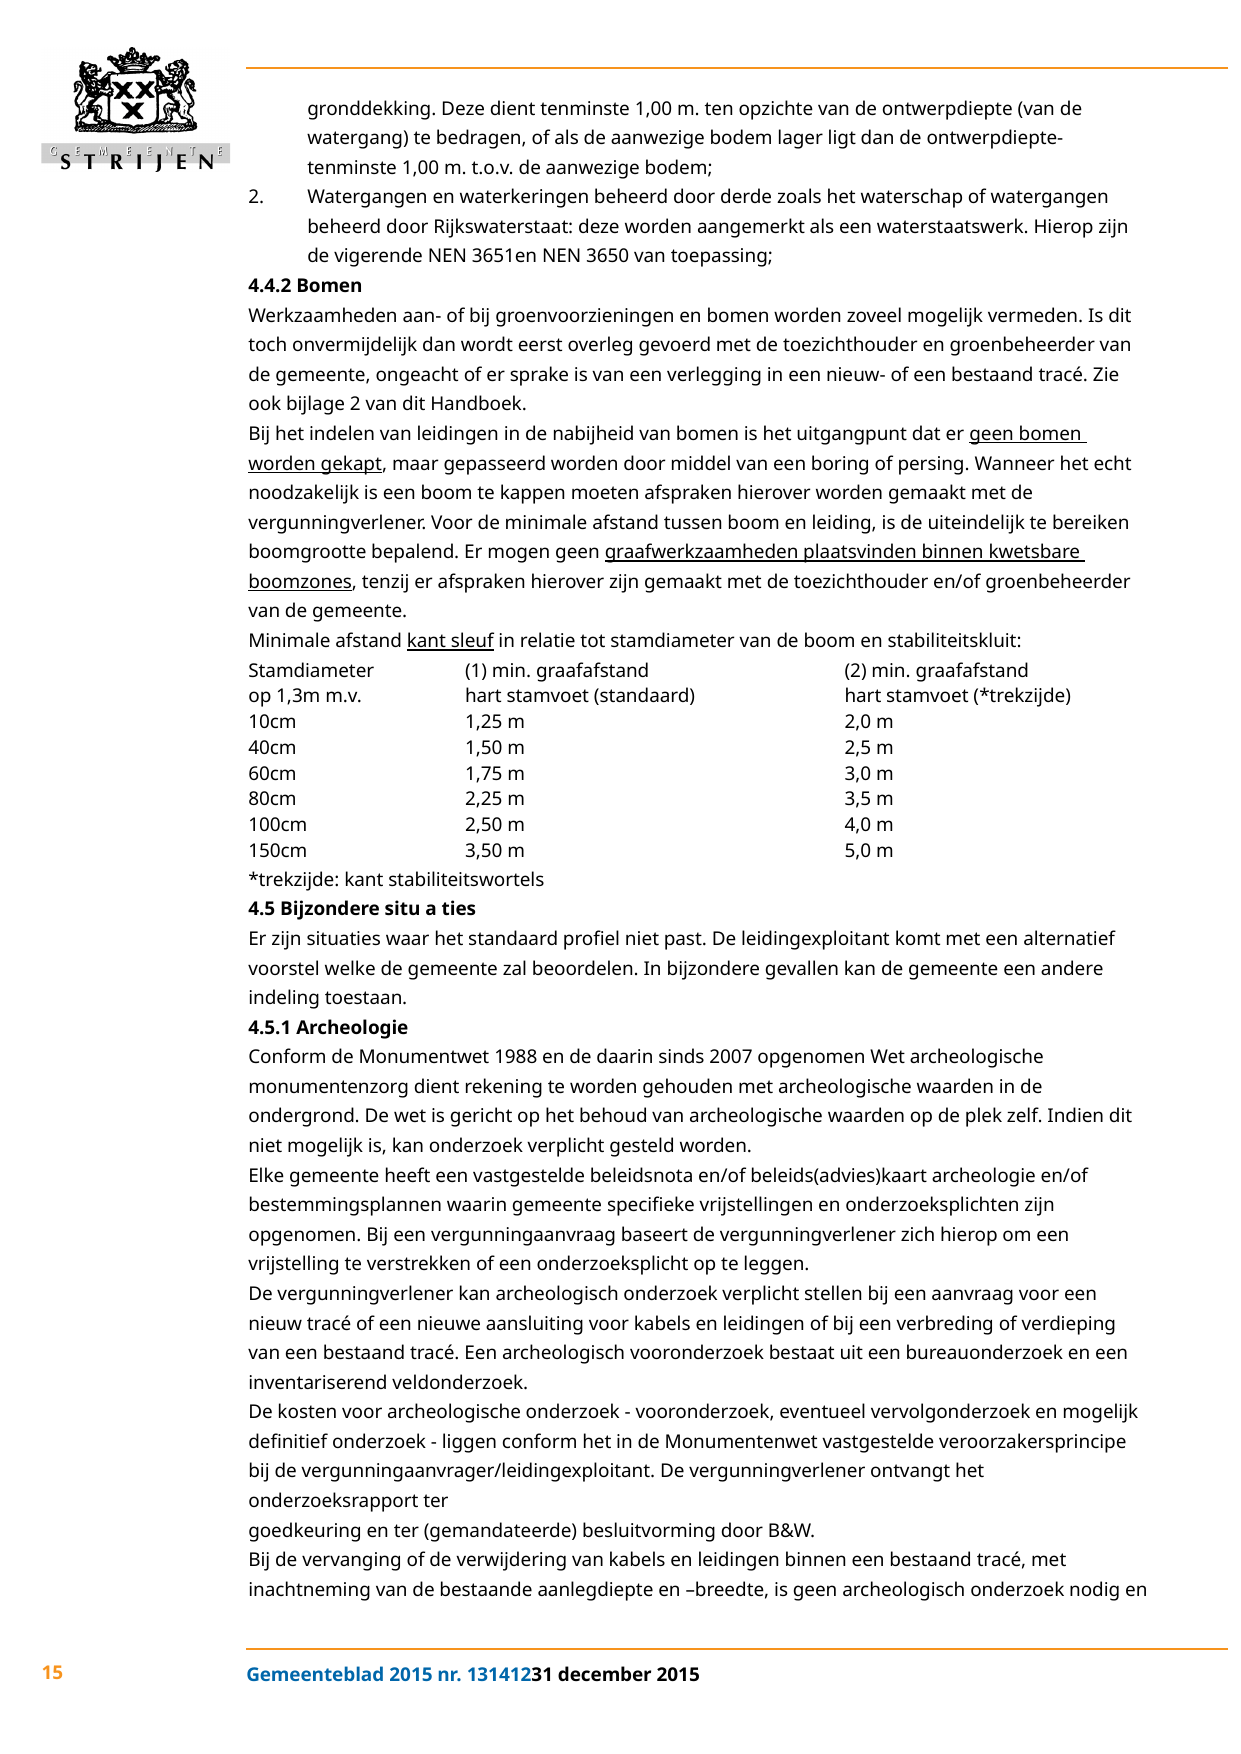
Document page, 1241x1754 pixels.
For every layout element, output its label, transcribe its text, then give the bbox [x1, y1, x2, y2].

text 4.5 Bijzondere situ a ties [248, 896, 1152, 921]
table_cell 2,50 m [465, 811, 844, 837]
table_cell 80cm [248, 786, 465, 811]
table_cell 3,0 m [844, 760, 1152, 786]
text Conform de Monumentwet 1988 en de daarin sinds 2007 opgenomen Wet archeologische monumentenzorg dient rekening te worden gehouden met archeologische waarden in de ondergrond. De wet is gericht op het behoud van archeologische waarden op de plek zelf. Indien dit niet mogelijk is, kan onderzoek verplicht gesteld worden. [248, 1043, 1152, 1158]
table_cell 5,0 m [844, 837, 1152, 863]
table_cell hart stamvoet (standaard) [465, 683, 844, 708]
text Bij het indelen van leidingen in de nabijheid van bomen is het uitgangpunt dat er geen bomen worden gekapt, maar gepasseerd worden door middel van een boring of persing. Wanneer het echt noodzakelijk is een boom te kappen moeten afspraken hierover worden gemaakt met de vergunningverlener. Voor de minimale afstand tussen boom en leiding, is de uiteindelijk te bereiken boomgrootte bepalend. Er mogen geen graafwerkzaamheden plaatsvinden binnen kwetsbare boomzones, tenzij er afspraken hierover zijn gemaakt met de toezichthouder en/of groenbeheerder van de gemeente. [248, 420, 1152, 623]
table_cell 100cm [248, 811, 465, 837]
table_header Stamdiameter [248, 657, 465, 683]
text Minimale afstand kant sleuf in relatie tot stamdiameter van de boom en stabiliteitskluit: [248, 627, 1152, 653]
text *trekzijde: kant stabiliteitswortels [248, 866, 1152, 892]
text goedkeuring en ter (gemandateerde) besluitvorming door B&W. [248, 1517, 1152, 1543]
text Er zijn situaties waar het standaard profiel niet past. De leidingexploitant komt met een alternatief voorstel welke de gemeente zal beoordelen. In bijzondere gevallen kan de gemeente een andere indeling toestaan. [248, 925, 1152, 1010]
text Werkzaamheden aan- of bij groenvoorzieningen en bomen worden zoveel mogelijk vermeden. Is dit toch onvermijdelijk dan wordt eerst overleg gevoerd met de toezichthouder en groenbeheerder van de gemeente, ongeacht of er sprake is van een verlegging in een nieuw- of een bestaand tracé. Zie ook bijlage 2 van dit Handboek. [248, 302, 1152, 416]
table_cell 3,5 m [844, 786, 1152, 811]
list Watergangen en waterkeringen beheerd door derde zoals het waterschap of watergangen beheerd door Rijkswaterstaat: deze worden aangemerkt als een waterstaatswerk. Hierop zijn de vigerende NEN 3651en NEN 3650 van toepassing; [248, 183, 1152, 268]
table_cell 10cm [248, 709, 465, 734]
table_cell 4,0 m [844, 811, 1152, 837]
table_cell 2,5 m [844, 734, 1152, 760]
table_header (1) min. graafafstand [465, 657, 844, 683]
picture [41, 47, 231, 172]
table_cell 2,0 m [844, 709, 1152, 734]
list gronddekking. Deze dient tenminste 1,00 m. ten opzichte van de ontwerpdiepte (van de watergang) te bedragen, of als de aanwezige bodem lager ligt dan de ontwerpdiepte- tenminste 1,00 m. t.o.v. de aanwezige bodem; [248, 95, 1152, 180]
table_cell 60cm [248, 760, 465, 786]
table_cell 1,25 m [465, 709, 844, 734]
table_cell 2,25 m [465, 786, 844, 811]
table_cell op 1,3m m.v. [248, 683, 465, 708]
table_cell 150cm [248, 837, 465, 863]
text De kosten voor archeologische onderzoek - vooronderzoek, eventueel vervolgonderzoek en mogelijk definitief onderzoek - liggen conform het in de Monumentenwet vastgestelde veroorzakersprincipe bij de vergunningaanvrager/leidingexploitant. De vergunningverlener ontvangt het onderzoeksrapport ter [248, 1398, 1152, 1513]
text Elke gemeente heeft een vastgestelde beleidsnota en/of beleids(advies)kaart archeologie en/of bestemmingsplannen waarin gemeente specifieke vrijstellingen en onderzoeksplichten zijn opgenomen. Bij een vergunningaanvraag baseert de vergunningverlener zich hierop om een vrijstelling te verstrekken of een onderzoeksplicht op te leggen. [248, 1162, 1152, 1276]
text Bij de vervanging of de verwijdering van kabels en leidingen binnen een bestaand tracé, met inachtneming van de bestaande aanlegdiepte en –breedte, is geen archeologisch onderzoek nodig en [248, 1546, 1152, 1602]
table_cell 3,50 m [465, 837, 844, 863]
table_cell 40cm [248, 734, 465, 760]
text 4.4.2 Bomen [248, 272, 1152, 298]
text De vergunningverlener kan archeologisch onderzoek verplicht stellen bij een aanvraag voor een nieuw tracé of een nieuwe aansluiting voor kabels en leidingen of bij een verbreding of verdieping van een bestaand tracé. Een archeologisch vooronderzoek bestaat uit een bureauonderzoek en een inventariserend veldonderzoek. [248, 1280, 1152, 1395]
table_cell 1,75 m [465, 760, 844, 786]
table_cell 1,50 m [465, 734, 844, 760]
table_header (2) min. graafafstand [844, 657, 1152, 683]
table_cell hart stamvoet (*trekzijde) [844, 683, 1152, 708]
text 4.5.1 Archeologie [248, 1014, 1152, 1040]
